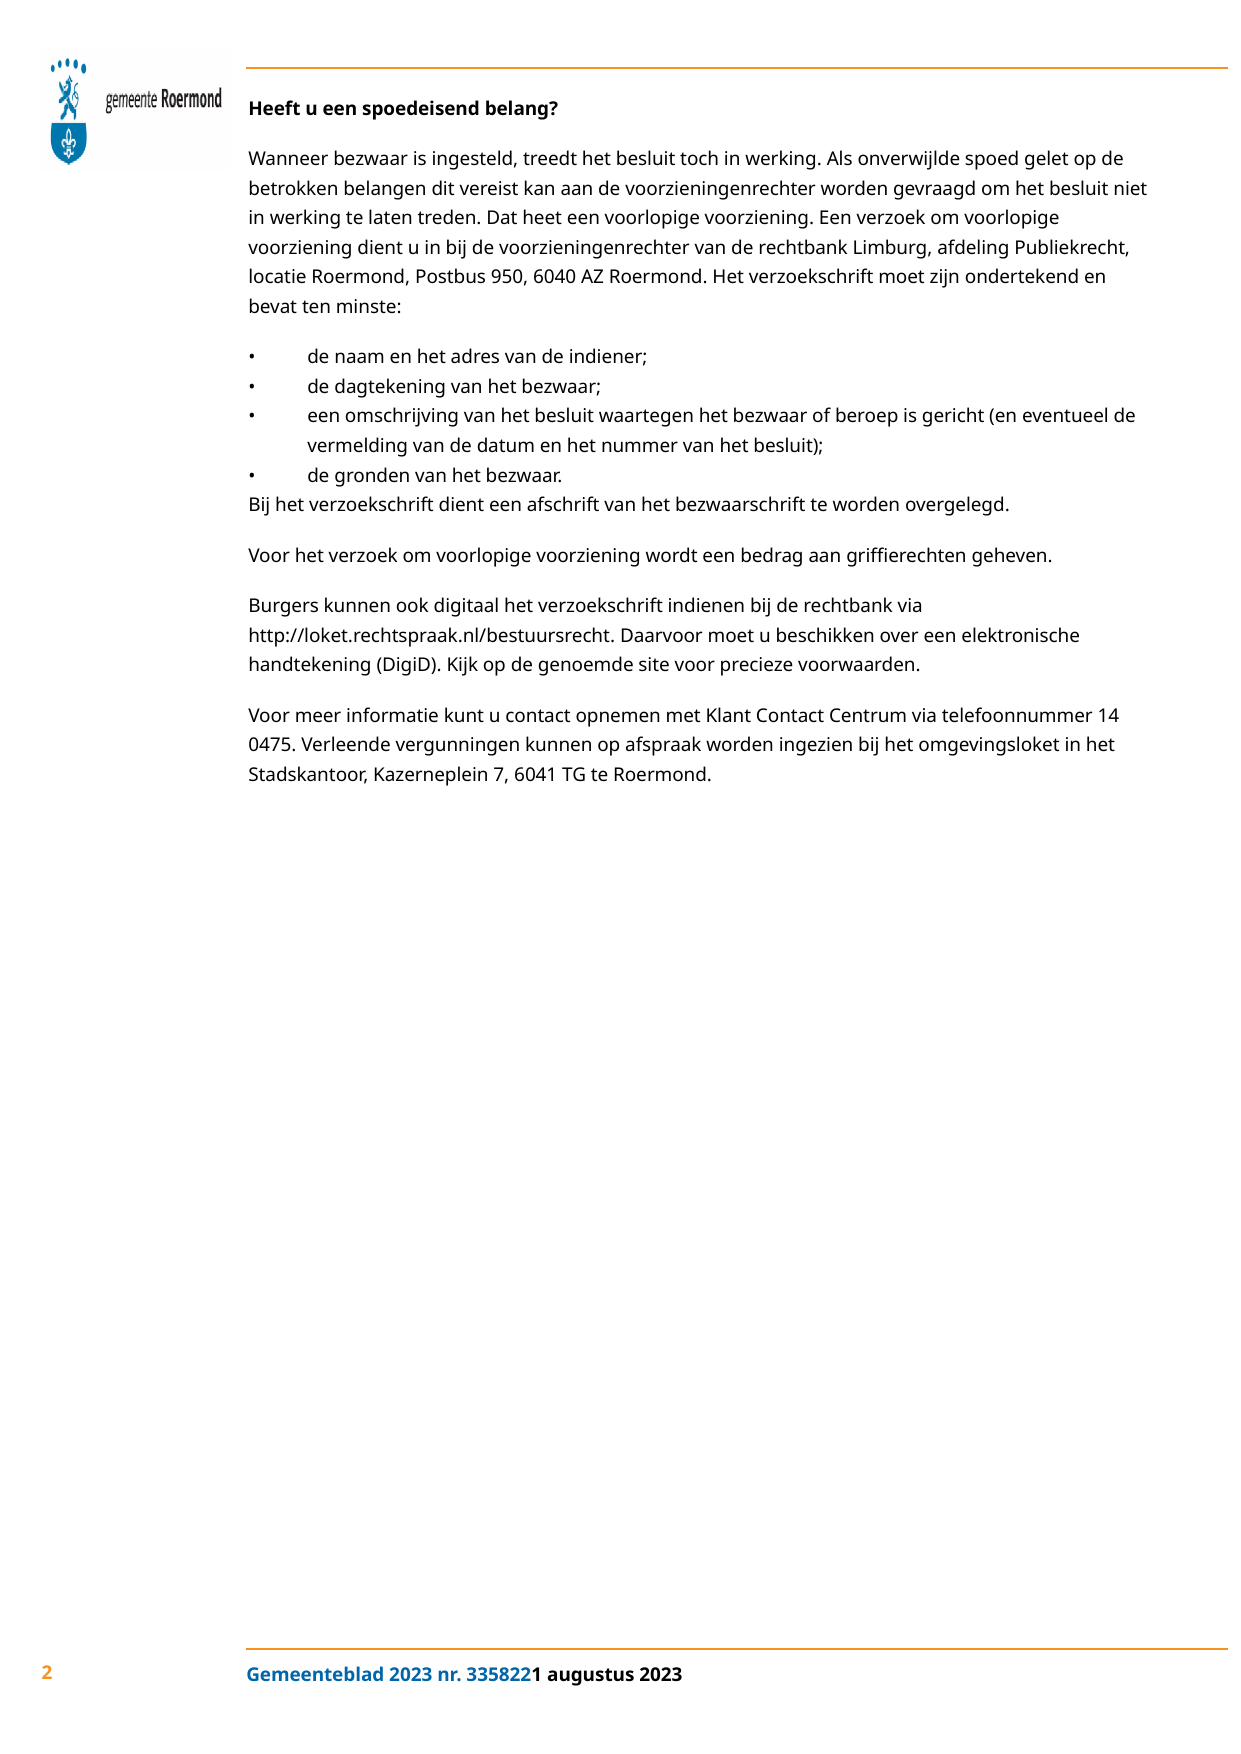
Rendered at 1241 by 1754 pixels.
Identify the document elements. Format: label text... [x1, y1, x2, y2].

text Voor meer informatie kunt u contact opnemen met Klant Contact Centrum via telefoonnummer 14 0475. Verleende vergunningen kunnen op afspraak worden ingezien bij het omgevingsloket in het Stadskantoor, Kazerneplein 7, 6041 TG te Roermond. [248, 702, 1152, 787]
text Heeft u een spoedeisend belang? [248, 95, 1152, 121]
list de naam en het adres van de indiener; [248, 343, 1152, 369]
list een omschrijving van het besluit waartegen het bezwaar of beroep is gericht (en eventueel de vermelding van de datum en het nummer van het besluit); [248, 403, 1152, 458]
text Burgers kunnen ook digitaal het verzoekschrift indienen bij de rechtbank via http://loket.rechtspraak.nl/bestuursrecht. Daarvoor moet u beschikken over een elektronische handtekening (DigiD). Kijk op de genoemde site voor precieze voorwaarden. [248, 592, 1152, 677]
picture [41, 47, 231, 172]
text Wanneer bezwaar is ingesteld, treedt het besluit toch in werking. Als onverwijlde spoed gelet op de betrokken belangen dit vereist kan aan de voorzieningenrechter worden gevraagd om het besluit niet in werking te laten treden. Dat heet een voorlopige voorziening. Een verzoek om voorlopige voorziening dient u in bij de voorzieningenrechter van de rechtbank Limburg, afdeling Publiekrecht, locatie Roermond, Postbus 950, 6040 AZ Roermond. Het verzoekschrift moet zijn ondertekend en bevat ten minste: [248, 145, 1152, 319]
list de dagtekening van het bezwaar; [248, 373, 1152, 399]
text Voor het verzoek om voorlopige voorziening wordt een bedrag aan griffierechten geheven. [248, 542, 1152, 568]
list de gronden van het bezwaar. [248, 462, 1152, 488]
text Bij het verzoekschrift dient een afschrift van het bezwaarschrift te worden overgelegd. [248, 491, 1152, 517]
